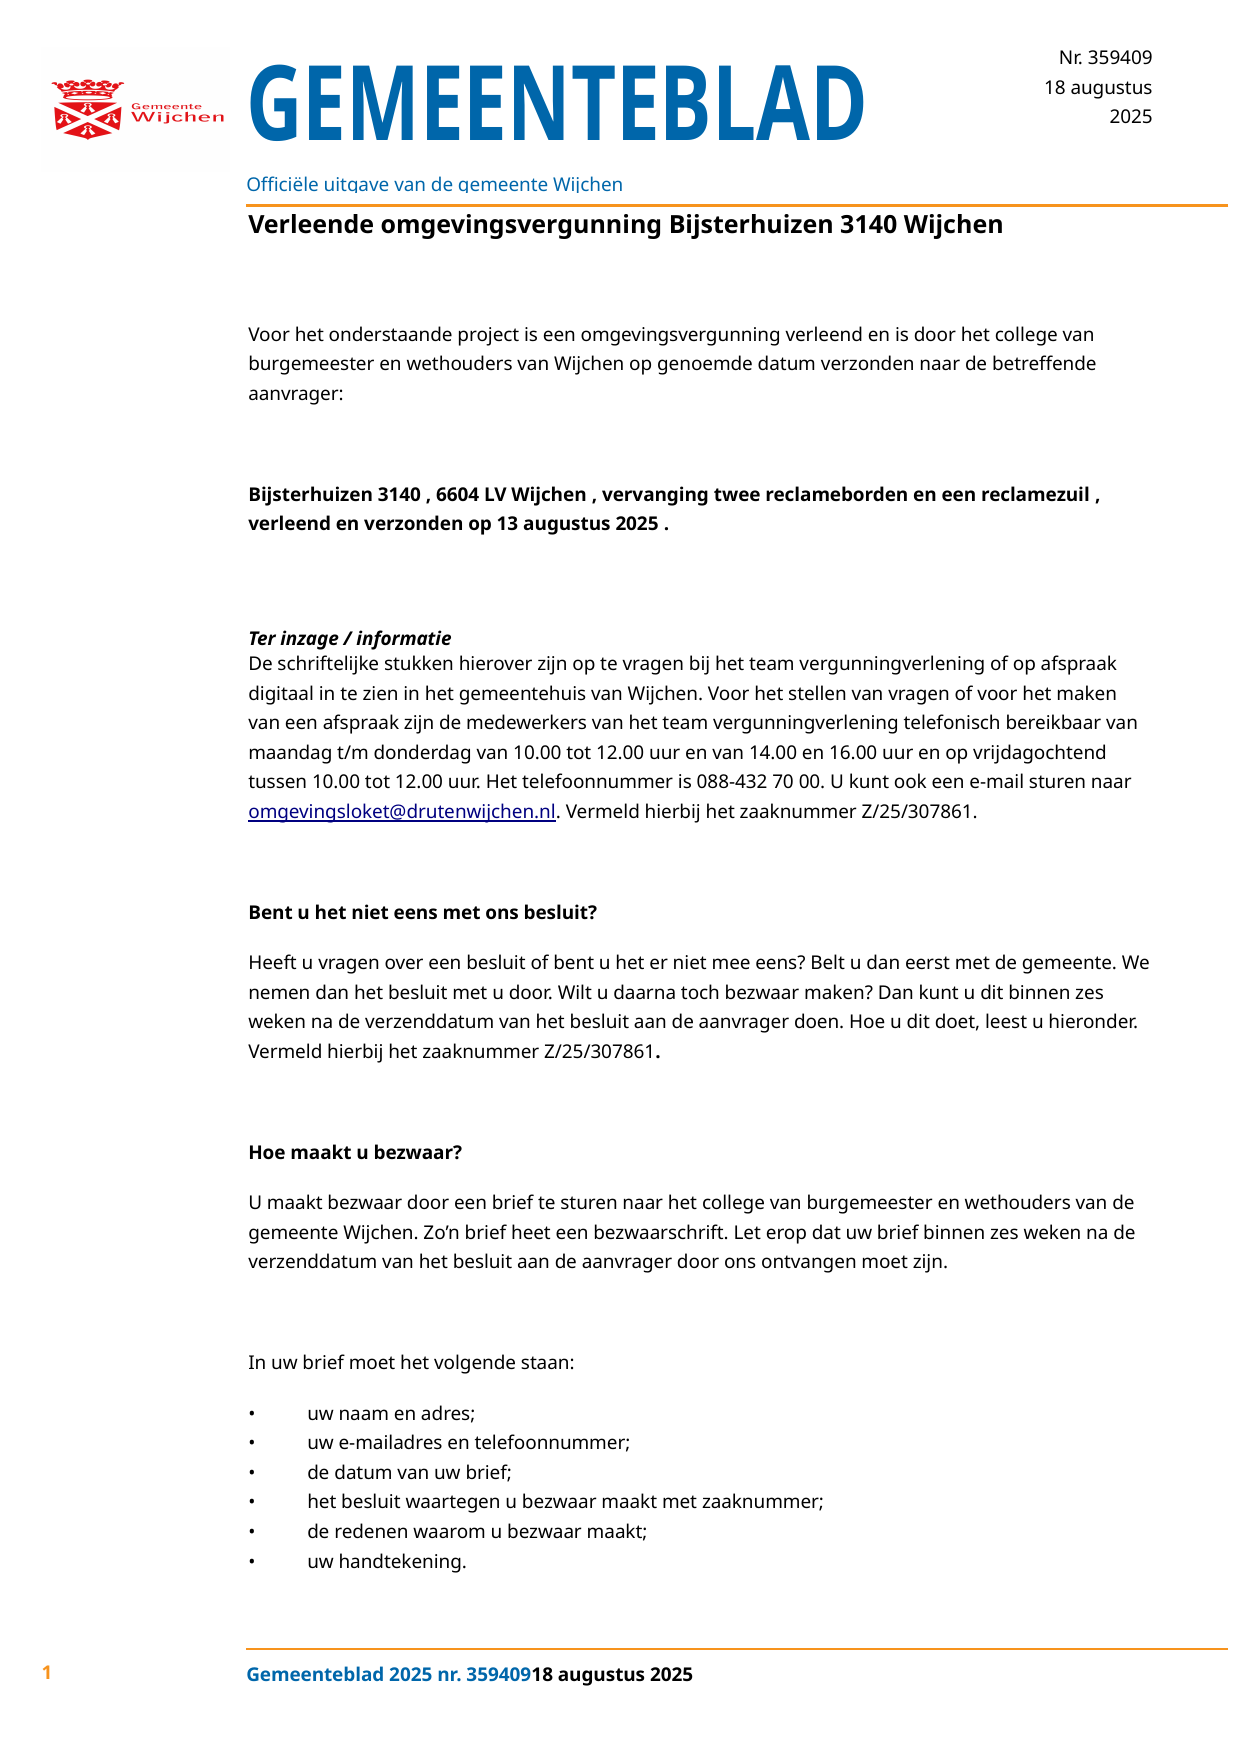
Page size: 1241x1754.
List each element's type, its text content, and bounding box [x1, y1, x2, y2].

text Heeft u vragen over een besluit of bent u het er niet mee eens? Belt u dan eerst met de gemeente. We nemen dan het besluit met u door. Wilt u daarna toch bezwaar maken? Dan kunt u dit binnen zes weken na de verzenddatum van het besluit aan de aanvrager doen. Hoe u dit doet, leest u hieronder. Vermeld hierbij het zaaknummer Z/25/307861. [248, 949, 1152, 1064]
text Bent u het niet eens met ons besluit? [248, 899, 1152, 925]
text Bijsterhuizen 3140 , 6604 LV Wijchen , vervanging twee reclameborden en een reclamezuil , verleend en verzonden op 13 augustus 2025 . [248, 481, 1152, 536]
picture [41, 47, 231, 172]
text De schriftelijke stukken hierover zijn op te vragen bij het team vergunningverlening of op afspraak digitaal in te zien in het gemeentehuis van Wijchen. Voor het stellen van vragen of voor het maken van een afspraak zijn de medewerkers van het team vergunningverlening telefonisch bereikbaar van maandag t/m donderdag van 10.00 tot 12.00 uur en van 14.00 en 16.00 uur en op vrijdagochtend tussen 10.00 tot 12.00 uur. Het telefoonnummer is 088-432 70 00. U kunt ook een e-mail sturen naar omgevingsloket@drutenwijchen.nl. Vermeld hierbij het zaaknummer Z/25/307861. [248, 650, 1152, 824]
text In uw brief moet het volgende staan: [248, 1349, 1152, 1375]
text Ter inzage / informatie [248, 625, 1152, 650]
text U maakt bezwaar door een brief te sturen naar het college van burgemeester en wethouders van de gemeente Wijchen. Zo’n brief heet een bezwaarschrift. Let erop dat uw brief binnen zes weken na de verzenddatum van het besluit aan de aanvrager door ons ontvangen moet zijn. [248, 1189, 1152, 1274]
text Hoe maakt u bezwaar? [248, 1139, 1152, 1165]
list uw handtekening. [248, 1548, 1152, 1574]
list het besluit waartegen u bezwaar maakt met zaaknummer; [248, 1489, 1152, 1514]
list de datum van uw brief; [248, 1459, 1152, 1485]
text Verleende omgevingsvergunning Bijsterhuizen 3140 Wijchen [248, 207, 1152, 241]
list uw e-mailadres en telefoonnummer; [248, 1429, 1152, 1455]
list uw naam en adres; [248, 1400, 1152, 1426]
text Voor het onderstaande project is een omgevingsvergunning verleend en is door het college van burgemeester en wethouders van Wijchen op genoemde datum verzonden naar de betreffende aanvrager: [248, 321, 1152, 406]
list de redenen waarom u bezwaar maakt; [248, 1518, 1152, 1544]
